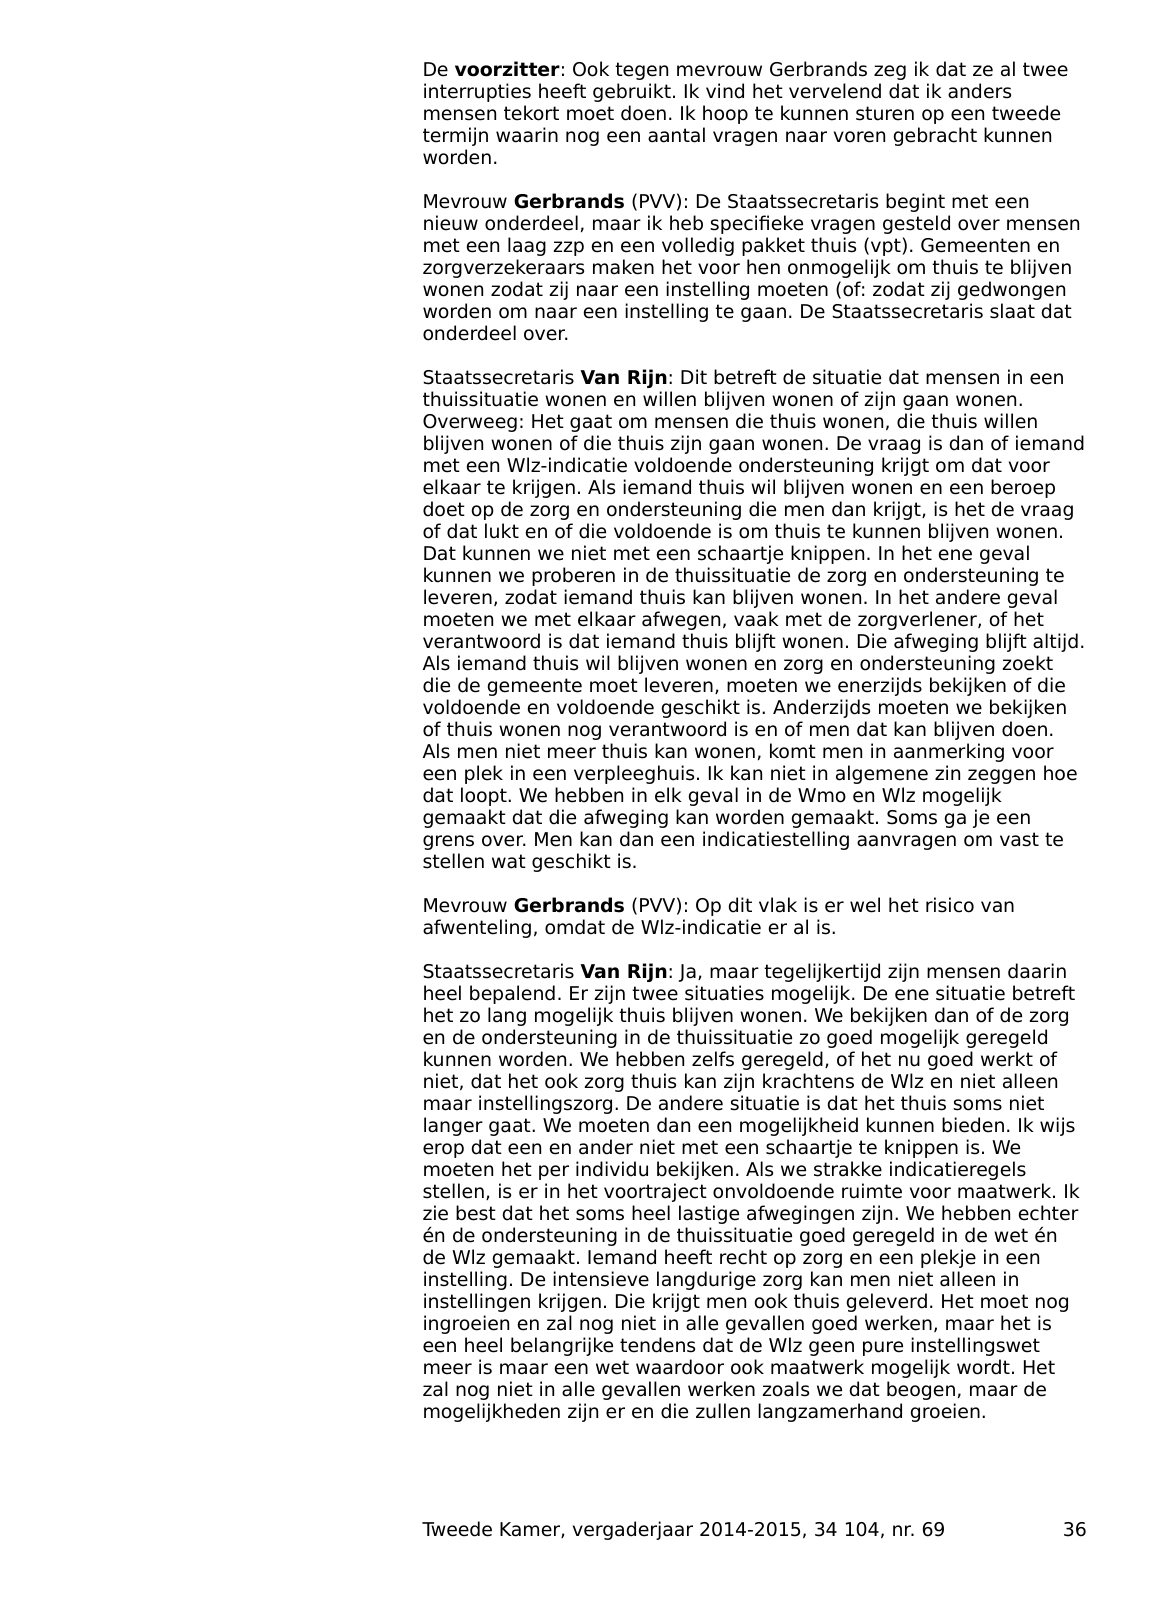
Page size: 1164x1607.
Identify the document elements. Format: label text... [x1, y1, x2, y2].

text Staatssecretaris Van Rijn: Ja, maar tegelijkertijd zijn mensen daarin heel bepalend. Er zijn twee situaties mogelijk. De ene situatie betreft het zo lang mogelijk thuis blijven wonen. We bekijken dan of de zorg en de ondersteuning in de thuissituatie zo goed mogelijk geregeld kunnen worden. We hebben zelfs geregeld, of het nu goed werkt of niet, dat het ook zorg thuis kan zijn krachtens de Wlz en niet alleen maar instellingszorg. De andere situatie is dat het thuis soms niet langer gaat. We moeten dan een mogelijkheid kunnen bieden. Ik wijs erop dat een en ander niet met een schaartje te knippen is. We moeten het per individu bekijken. Als we strakke indicatieregels stellen, is er in het voortraject onvoldoende ruimte voor maatwerk. Ik zie best dat het soms heel lastige afwegingen zijn. We hebben echter én de ondersteuning in de thuissituatie goed geregeld in de wet én de Wlz gemaakt. Iemand heeft recht op zorg en een plekje in een instelling. De intensieve langdurige zorg kan men niet alleen in instellingen krijgen. Die krijgt men ook thuis geleverd. Het moet nog ingroeien en zal nog niet in alle gevallen goed werken, maar het is een heel belangrijke tendens dat de Wlz geen pure instellingswet meer is maar een wet waardoor ook maatwerk mogelijk wordt. Het zal nog niet in alle gevallen werken zoals we dat beogen, maar de mogelijkheden zijn er en die zullen langzamerhand groeien. [422, 961, 1087, 1423]
text De voorzitter: Ook tegen mevrouw Gerbrands zeg ik dat ze al twee interrupties heeft gebruikt. Ik vind het vervelend dat ik anders mensen tekort moet doen. Ik hoop te kunnen sturen op een tweede termijn waarin nog een aantal vragen naar voren gebracht kunnen worden. [422, 59, 1087, 169]
text Mevrouw Gerbrands (PVV): De Staatssecretaris begint met een nieuw onderdeel, maar ik heb specifieke vragen gesteld over mensen met een laag zzp en een volledig pakket thuis (vpt). Gemeenten en zorgverzekeraars maken het voor hen onmogelijk om thuis te blijven wonen zodat zij naar een instelling moeten (of: zodat zij gedwongen worden om naar een instelling te gaan. De Staatssecretaris slaat dat onderdeel over. [422, 191, 1087, 345]
text Mevrouw Gerbrands (PVV): Op dit vlak is er wel het risico van afwenteling, omdat de Wlz-indicatie er al is. [422, 895, 1087, 939]
text Staatssecretaris Van Rijn: Dit betreft de situatie dat mensen in een thuissituatie wonen en willen blijven wonen of zijn gaan wonen. Overweeg: Het gaat om mensen die thuis wonen, die thuis willen blijven wonen of die thuis zijn gaan wonen. De vraag is dan of iemand met een Wlz-indicatie voldoende ondersteuning krijgt om dat voor elkaar te krijgen. Als iemand thuis wil blijven wonen en een beroep doet op de zorg en ondersteuning die men dan krijgt, is het de vraag of dat lukt en of die voldoende is om thuis te kunnen blijven wonen. Dat kunnen we niet met een schaartje knippen. In het ene geval kunnen we proberen in de thuissituatie de zorg en ondersteuning te leveren, zodat iemand thuis kan blijven wonen. In het andere geval moeten we met elkaar afwegen, vaak met de zorgverlener, of het verantwoord is dat iemand thuis blijft wonen. Die afweging blijft altijd. Als iemand thuis wil blijven wonen en zorg en ondersteuning zoekt die de gemeente moet leveren, moeten we enerzijds bekijken of die voldoende en voldoende geschikt is. Anderzijds moeten we bekijken of thuis wonen nog verantwoord is en of men dat kan blijven doen. Als men niet meer thuis kan wonen, komt men in aanmerking voor een plek in een verpleeghuis. Ik kan niet in algemene zin zeggen hoe dat loopt. We hebben in elk geval in de Wmo en Wlz mogelijk gemaakt dat die afweging kan worden gemaakt. Soms ga je een grens over. Men kan dan een indicatiestelling aanvragen om vast te stellen wat geschikt is. [422, 367, 1087, 873]
